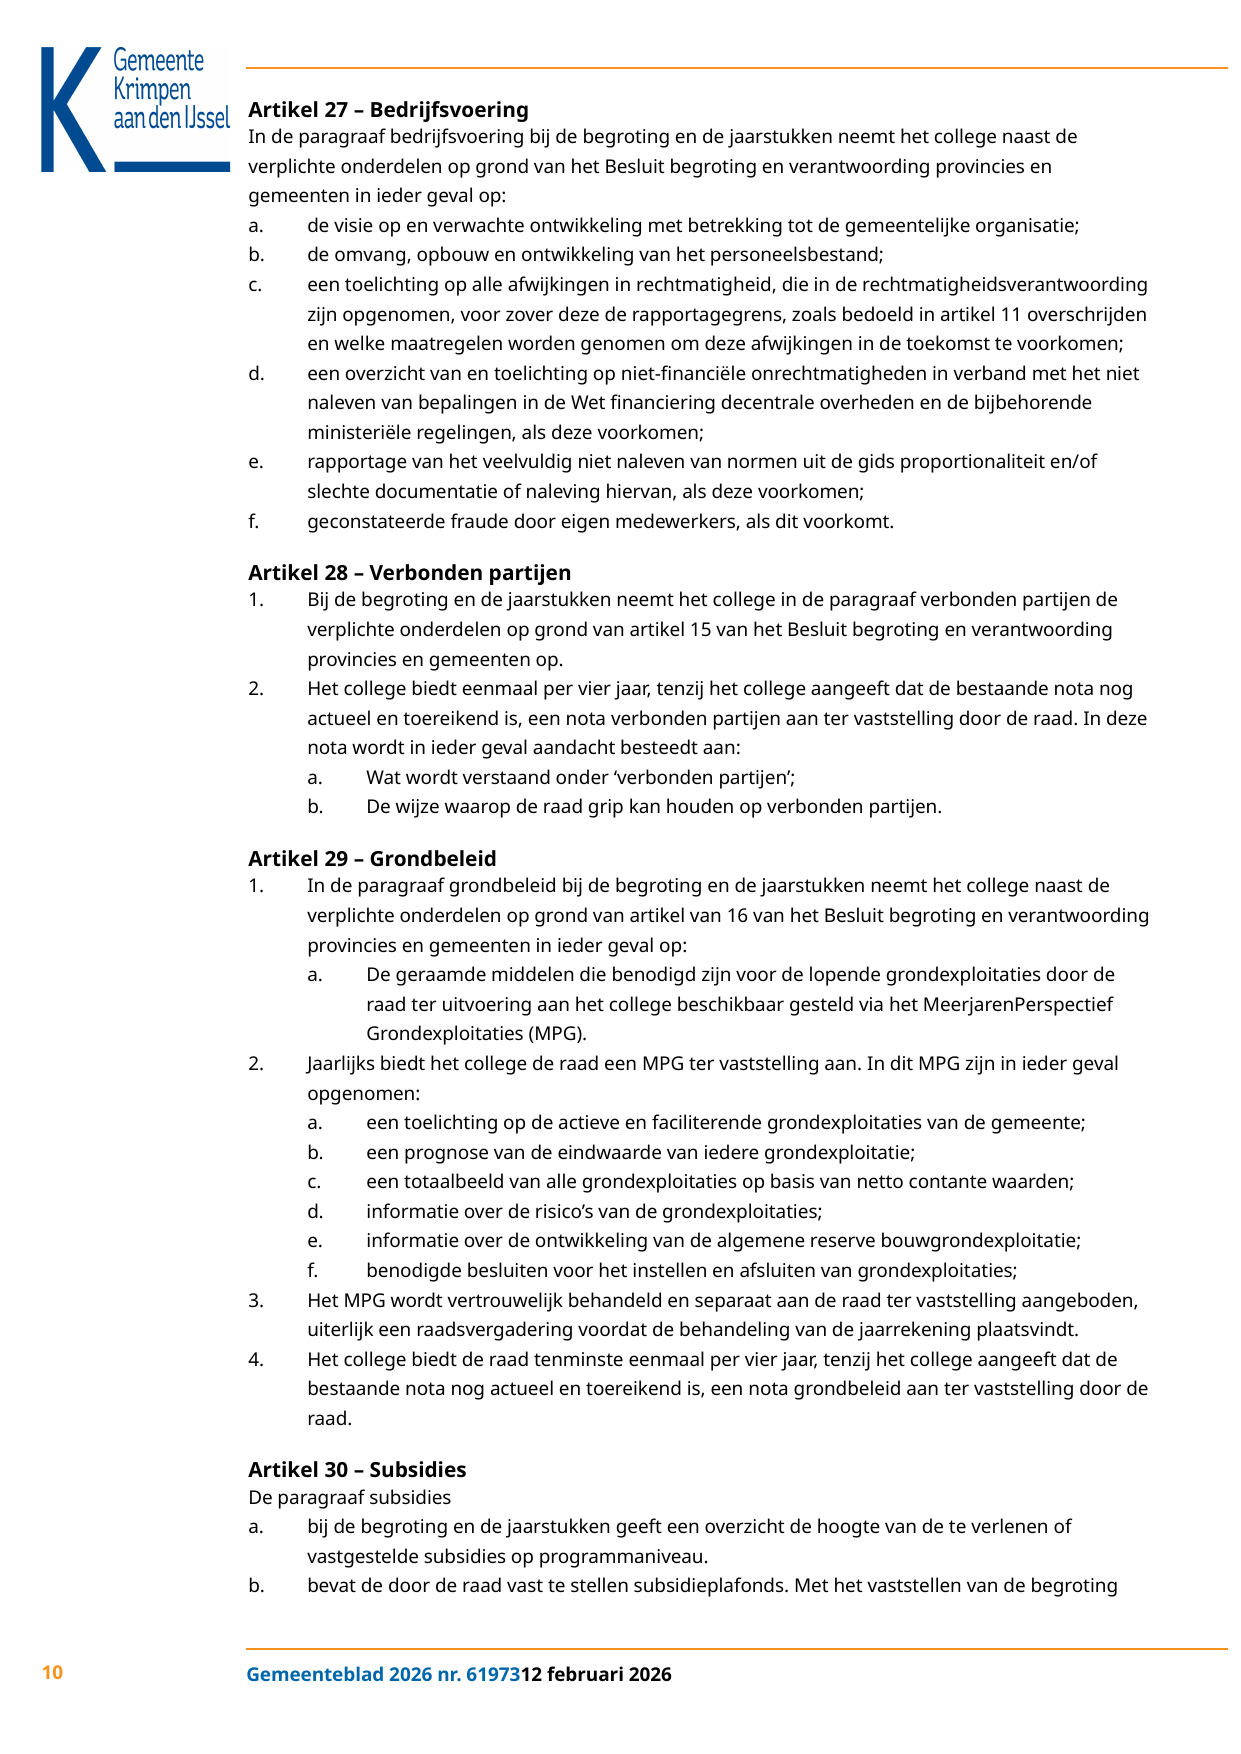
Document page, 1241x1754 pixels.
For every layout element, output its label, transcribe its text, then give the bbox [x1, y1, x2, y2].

list Jaarlijks biedt het college de raad een MPG ter vaststelling aan. In dit MPG zijn in ieder geval opgenomen: [248, 1050, 1152, 1105]
list De geraamde middelen die benodigd zijn voor de lopende grondexploitaties door de raad ter uitvoering aan het college beschikbaar gesteld via het MeerjarenPerspectief Grondexploitaties (MPG). [307, 961, 1152, 1046]
list Het college biedt eenmaal per vier jaar, tenzij het college aangeeft dat de bestaande nota nog actueel en toereikend is, een nota verbonden partijen aan ter vaststelling door de raad. In deze nota wordt in ieder geval aandacht besteedt aan: [248, 675, 1152, 760]
list bevat de door de raad vast te stellen subsidieplafonds. Met het vaststellen van de begroting [248, 1573, 1152, 1598]
text Artikel 30 – Subsidies [248, 1456, 1152, 1484]
list een toelichting op alle afwijkingen in rechtmatigheid, die in de rechtmatigheidsverantwoording zijn opgenomen, voor zover deze de rapportagegrens, zoals bedoeld in artikel 11 overschrijden en welke maatregelen worden genomen om deze afwijkingen in de toekomst te voorkomen; [248, 271, 1152, 356]
list De wijze waarop de raad grip kan houden op verbonden partijen. [307, 794, 1152, 819]
list In de paragraaf grondbeleid bij de begroting en de jaarstukken neemt het college naast de verplichte onderdelen op grond van artikel van 16 van het Besluit begroting en verantwoording provincies en gemeenten in ieder geval op: [248, 873, 1152, 957]
list rapportage van het veelvuldig niet naleven van normen uit de gids proportionaliteit en/of slechte documentatie of naleving hiervan, als deze voorkomen; [248, 449, 1152, 504]
list een toelichting op de actieve en faciliterende grondexploitaties van de gemeente; [307, 1109, 1152, 1135]
list Wat wordt verstaand onder ‘verbonden partijen’; [307, 764, 1152, 790]
text Artikel 28 – Verbonden partijen [248, 558, 1152, 587]
list benodigde besluiten voor het instellen en afsluiten van grondexploitaties; [307, 1257, 1152, 1283]
list informatie over de ontwikkeling van de algemene reserve bouwgrondexploitatie; [307, 1228, 1152, 1253]
list bij de begroting en de jaarstukken geeft een overzicht de hoogte van de te verlenen of vastgestelde subsidies op programmaniveau. [248, 1513, 1152, 1569]
list de omvang, opbouw en ontwikkeling van het personeelsbestand; [248, 242, 1152, 267]
list Het college biedt de raad tenminste eenmaal per vier jaar, tenzij het college aangeeft dat de bestaande nota nog actueel en toereikend is, een nota grondbeleid aan ter vaststelling door de raad. [248, 1346, 1152, 1431]
text Artikel 29 – Grondbeleid [248, 844, 1152, 873]
text De paragraaf subsidies [248, 1484, 1152, 1510]
list geconstateerde fraude door eigen medewerkers, als dit voorkomt. [248, 508, 1152, 533]
list een prognose van de eindwaarde van iedere grondexploitatie; [307, 1139, 1152, 1164]
list informatie over de risico’s van de grondexploitaties; [307, 1198, 1152, 1224]
list een overzicht van en toelichting op niet-financiële onrechtmatigheden in verband met het niet naleven van bepalingen in de Wet financiering decentrale overheden en de bijbehorende ministeriële regelingen, als deze voorkomen; [248, 360, 1152, 445]
list Bij de begroting en de jaarstukken neemt het college in de paragraaf verbonden partijen de verplichte onderdelen op grond van artikel 15 van het Besluit begroting en verantwoording provincies en gemeenten op. [248, 587, 1152, 672]
picture [41, 47, 231, 172]
text Artikel 27 – Bedrijfsvoering [248, 95, 1152, 123]
list Het MPG wordt vertrouwelijk behandeld en separaat aan de raad ter vaststelling aangeboden, uiterlijk een raadsvergadering voordat de behandeling van de jaarrekening plaatsvindt. [248, 1287, 1152, 1342]
list een totaalbeeld van alle grondexploitaties op basis van netto contante waarden; [307, 1168, 1152, 1194]
text In de paragraaf bedrijfsvoering bij de begroting en de jaarstukken neemt het college naast de verplichte onderdelen op grond van het Besluit begroting en verantwoording provincies en gemeenten in ieder geval op: [248, 123, 1152, 208]
list de visie op en verwachte ontwikkeling met betrekking tot de gemeentelijke organisatie; [248, 212, 1152, 238]
